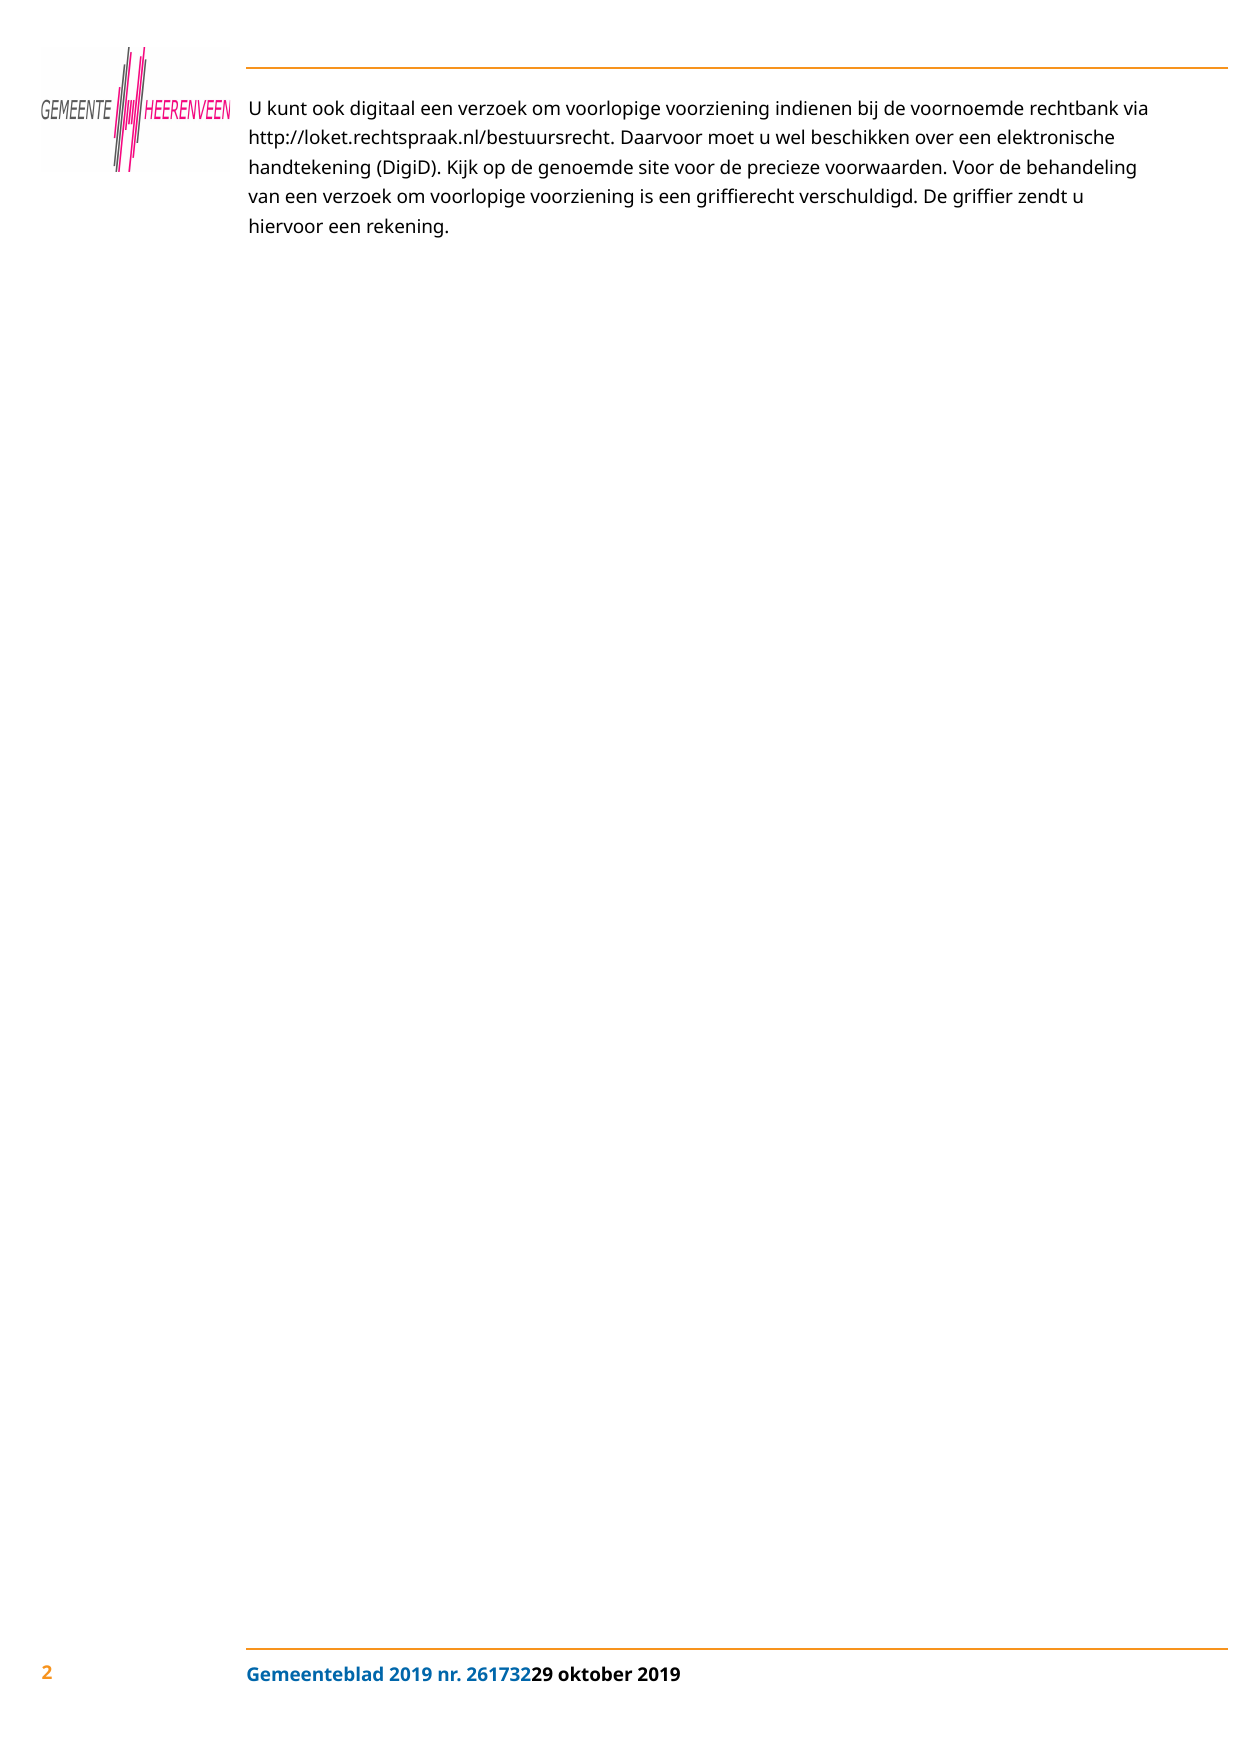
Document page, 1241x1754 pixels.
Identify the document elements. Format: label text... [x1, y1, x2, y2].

picture [41, 47, 231, 172]
text U kunt ook digitaal een verzoek om voorlopige voorziening indienen bij de voornoemde rechtbank via http://loket.rechtspraak.nl/bestuursrecht. Daarvoor moet u wel beschikken over een elektronische handtekening (DigiD). Kijk op de genoemde site voor de precieze voorwaarden. Voor de behandeling van een verzoek om voorlopige voorziening is een griffierecht verschuldigd. De griffier zendt u hiervoor een rekening. [248, 95, 1152, 239]
